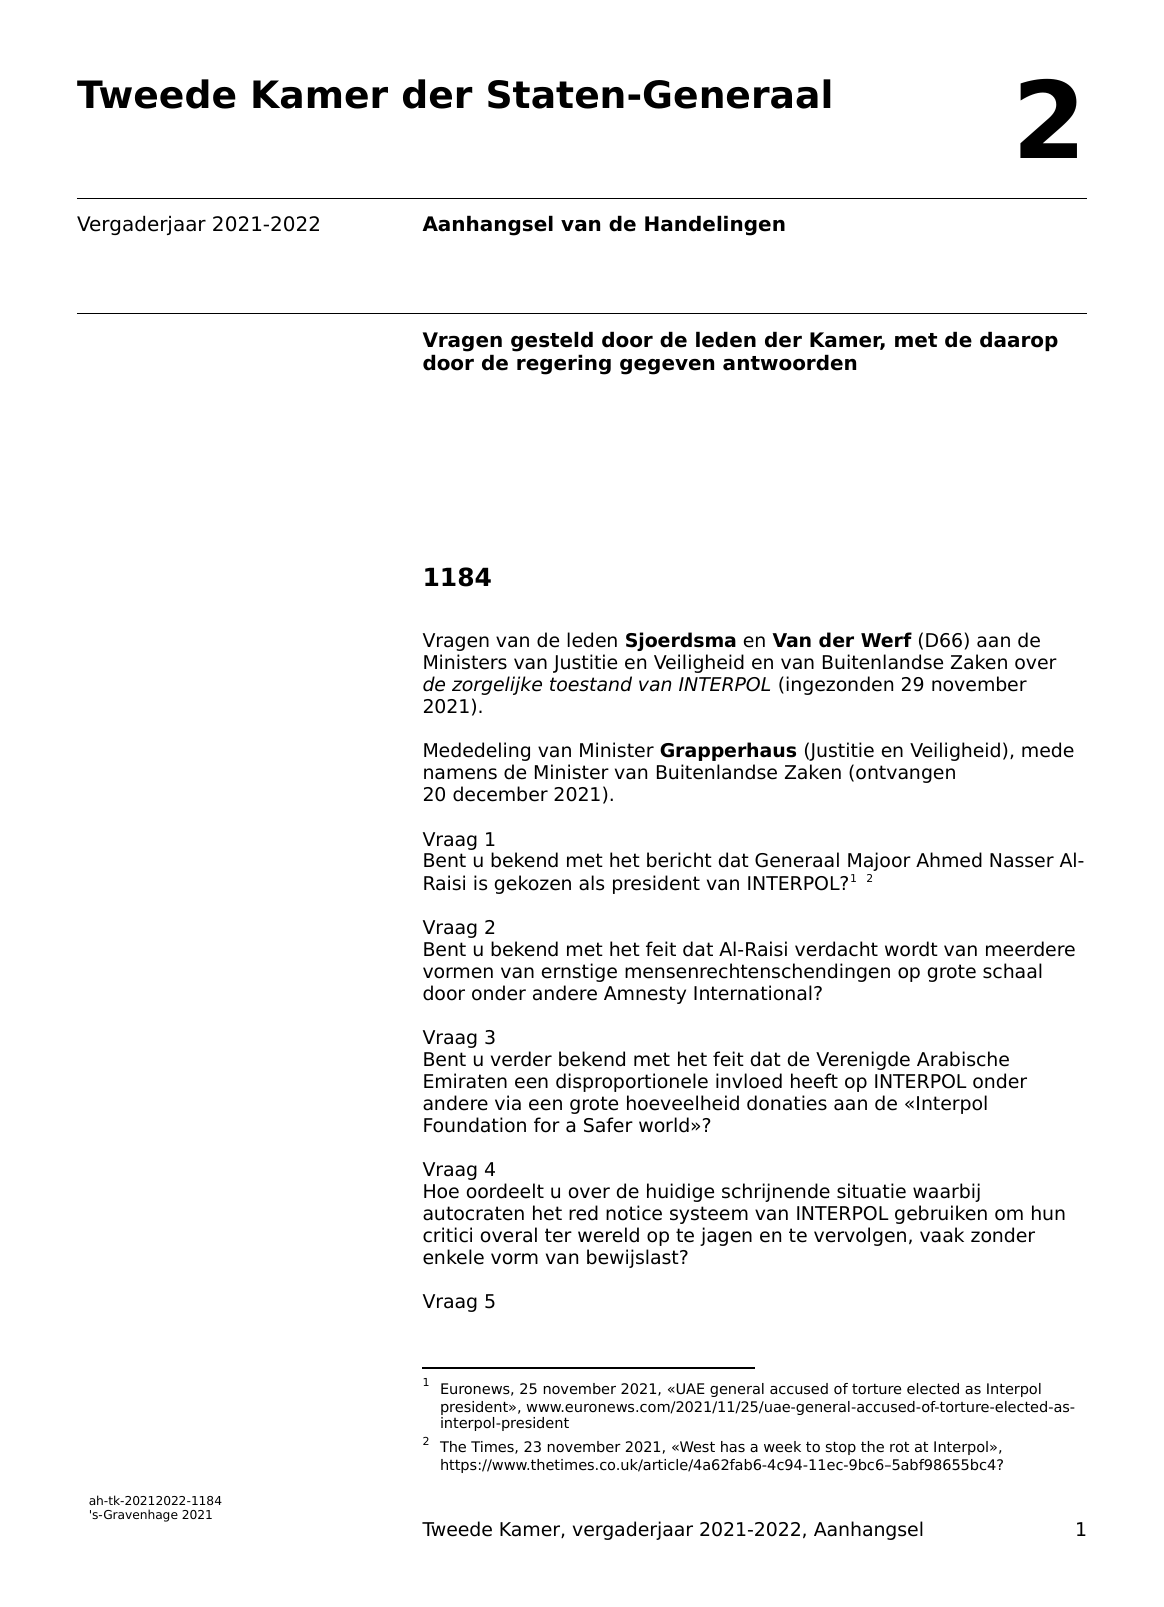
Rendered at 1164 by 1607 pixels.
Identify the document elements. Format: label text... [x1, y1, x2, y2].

text 1184 [422, 563, 1087, 592]
text Vraag 5 [422, 1291, 1087, 1313]
text Mededeling van Minister Grapperhaus (Justitie en Veiligheid), mede namens de Minister van Buitenlandse Zaken (ontvangen 20 december 2021). [422, 740, 1087, 806]
text Vraag 3 [422, 1027, 1087, 1049]
table_cell [77, 314, 422, 375]
table_header 2 [886, 59, 1087, 198]
text The Times, 23 november 2021, «West has a week to stop the rot at Interpol», https://www.thetimes.co.uk/article/4a62fab6-4c94-11ec-9bc6–5abf98655bc4? [422, 1435, 1087, 1474]
text Bent u bekend met het feit dat Al-Raisi verdacht wordt van meerdere vormen van ernstige mensenrechtenschendingen op grote schaal door onder andere Amnesty International? [422, 938, 1087, 1004]
text 's-Gravenhage 2021 [88, 1508, 323, 1522]
table_cell Vragen gesteld door de leden der Kamer, met de daarop door de regering gegeven antwoorden [422, 314, 1087, 375]
text Hoe oordeelt u over de huidige schrijnende situatie waarbij autocraten het red notice systeem van INTERPOL gebruiken om hun critici overal ter wereld op te jagen en te vervolgen, vaak zonder enkele vorm van bewijslast? [422, 1181, 1087, 1269]
table_header Tweede Kamer der Staten-Generaal [77, 59, 886, 198]
text Bent u bekend met het bericht dat Generaal Majoor Ahmed Nasser Al-Raisi is gekozen als president van INTERPOL? [422, 850, 1087, 894]
text Bent u verder bekend met het feit dat de Verenigde Arabische Emiraten een disproportionele invloed heeft op INTERPOL onder andere via een grote hoeveelheid donaties aan de «Interpol Foundation for a Safer world»? [422, 1049, 1087, 1137]
table_cell Vergaderjaar 2021-2022 [77, 199, 422, 313]
table_cell Aanhangsel van de Handelingen [422, 199, 1087, 313]
text ah-tk-20212022-1184 [88, 1494, 323, 1508]
text Euronews, 25 november 2021, «UAE general accused of torture elected as Interpol president», www.euronews.com/2021/11/25/uae-general-accused-of-torture-elected-as-interpol-president [422, 1377, 1087, 1432]
text Vraag 4 [422, 1159, 1087, 1181]
text Vragen van de leden Sjoerdsma en Van der Werf (D66) aan de Ministers van Justitie en Veiligheid en van Buitenlandse Zaken over de zorgelijke toestand van INTERPOL (ingezonden 29 november 2021). [422, 630, 1087, 718]
text Vraag 2 [422, 917, 1087, 938]
text Vraag 1 [422, 828, 1087, 850]
